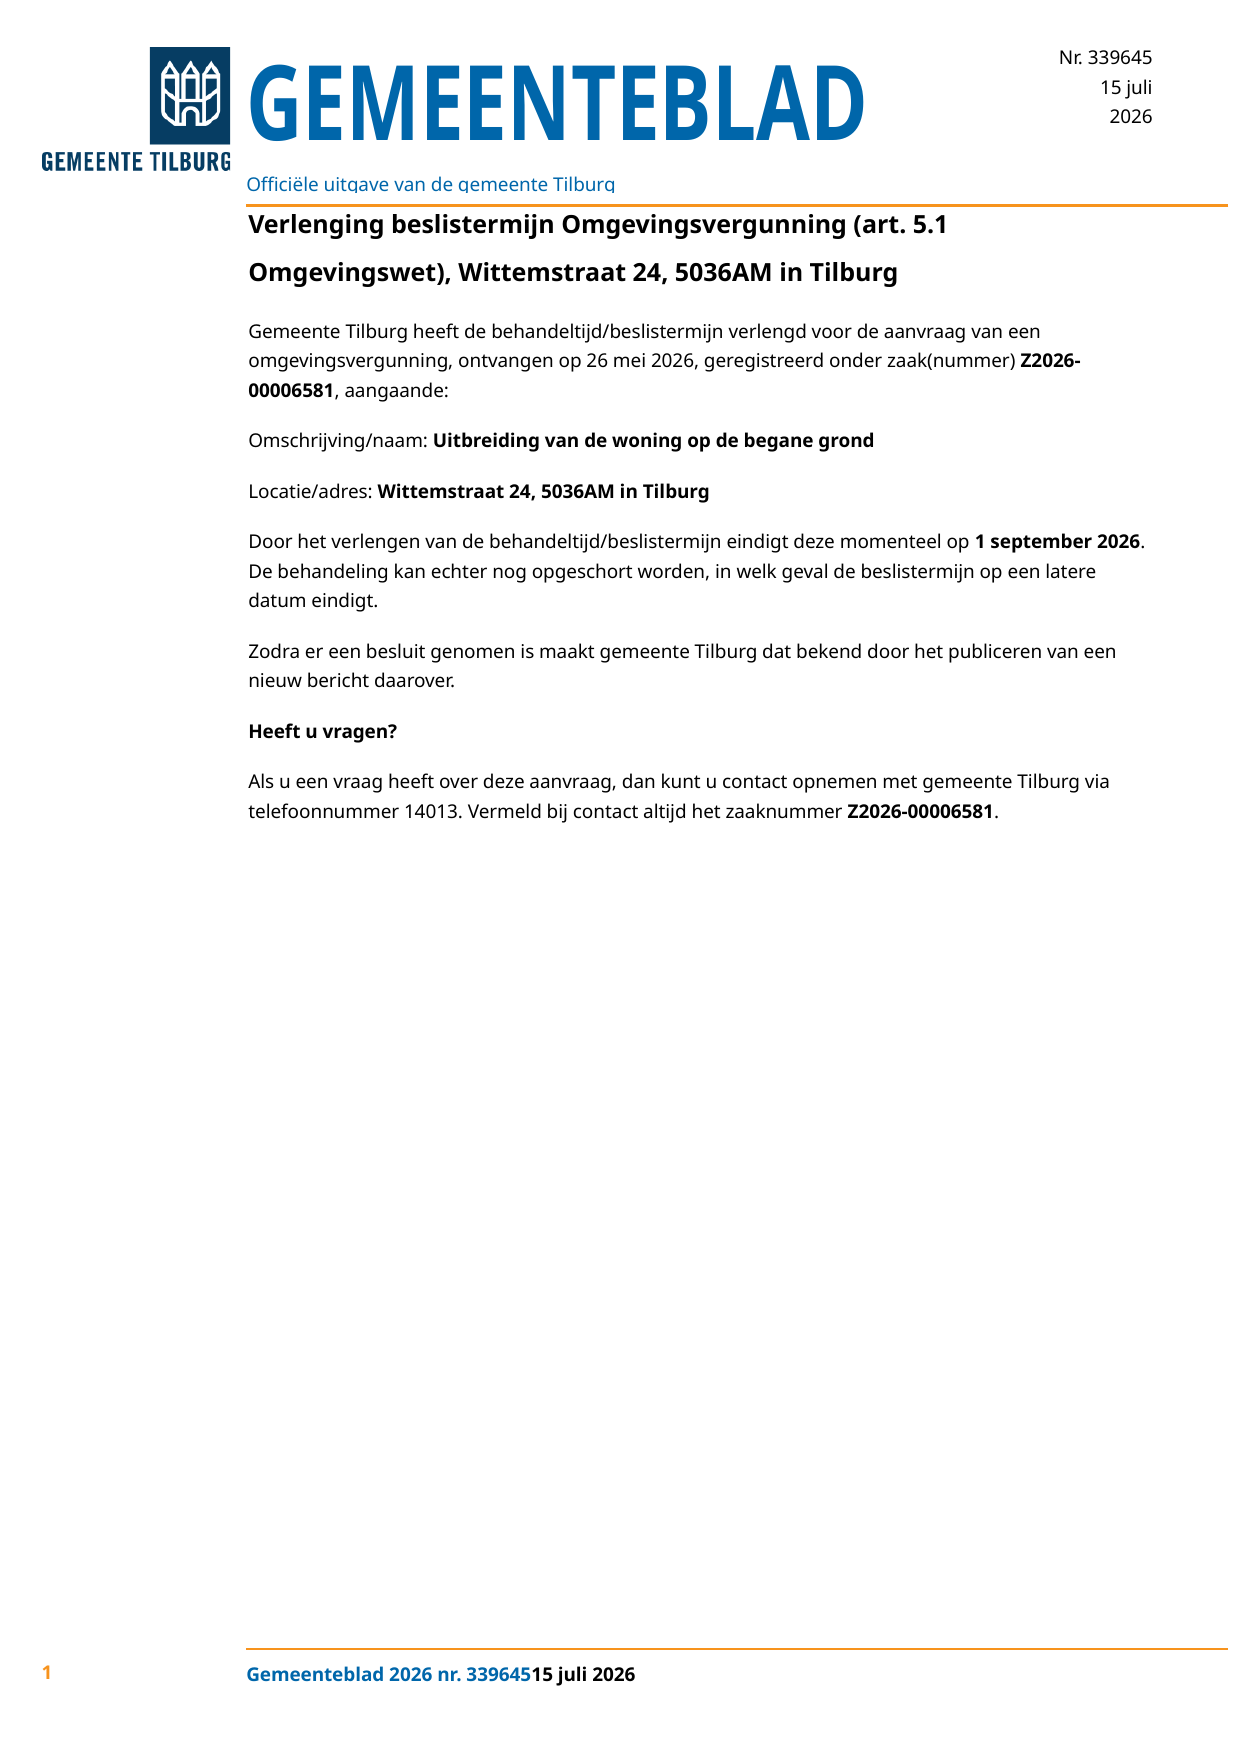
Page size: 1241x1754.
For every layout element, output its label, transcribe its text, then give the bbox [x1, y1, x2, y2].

text Zodra er een besluit genomen is maakt gemeente Tilburg dat bekend door het publiceren van een nieuw bericht daarover. [248, 638, 1152, 693]
text Gemeente Tilburg heeft de behandeltijd/beslistermijn verlengd voor de aanvraag van een omgevingsvergunning, ontvangen op 26 mei 2026, geregistreerd onder zaak(nummer) Z2026-00006581, aangaande: [248, 318, 1152, 403]
text Omschrijving/naam: Uitbreiding van de woning op de begane grond [248, 427, 1152, 453]
text Heeft u vragen? [248, 718, 1152, 744]
picture [41, 47, 231, 172]
text Verlenging beslistermijn Omgevingsvergunning (art. 5.1 Omgevingswet), Wittemstraat 24, 5036AM in Tilburg [248, 207, 1152, 288]
text Door het verlengen van de behandeltijd/beslistermijn eindigt deze momenteel op 1 september 2026. De behandeling kan echter nog opgeschort worden, in welk geval de beslistermijn op een latere datum eindigt. [248, 528, 1152, 613]
text Locatie/adres: Wittemstraat 24, 5036AM in Tilburg [248, 478, 1152, 504]
text Als u een vraag heeft over deze aanvraag, dan kunt u contact opnemen met gemeente Tilburg via telefoonnummer 14013. Vermeld bij contact altijd het zaaknummer Z2026-00006581. [248, 768, 1152, 824]
